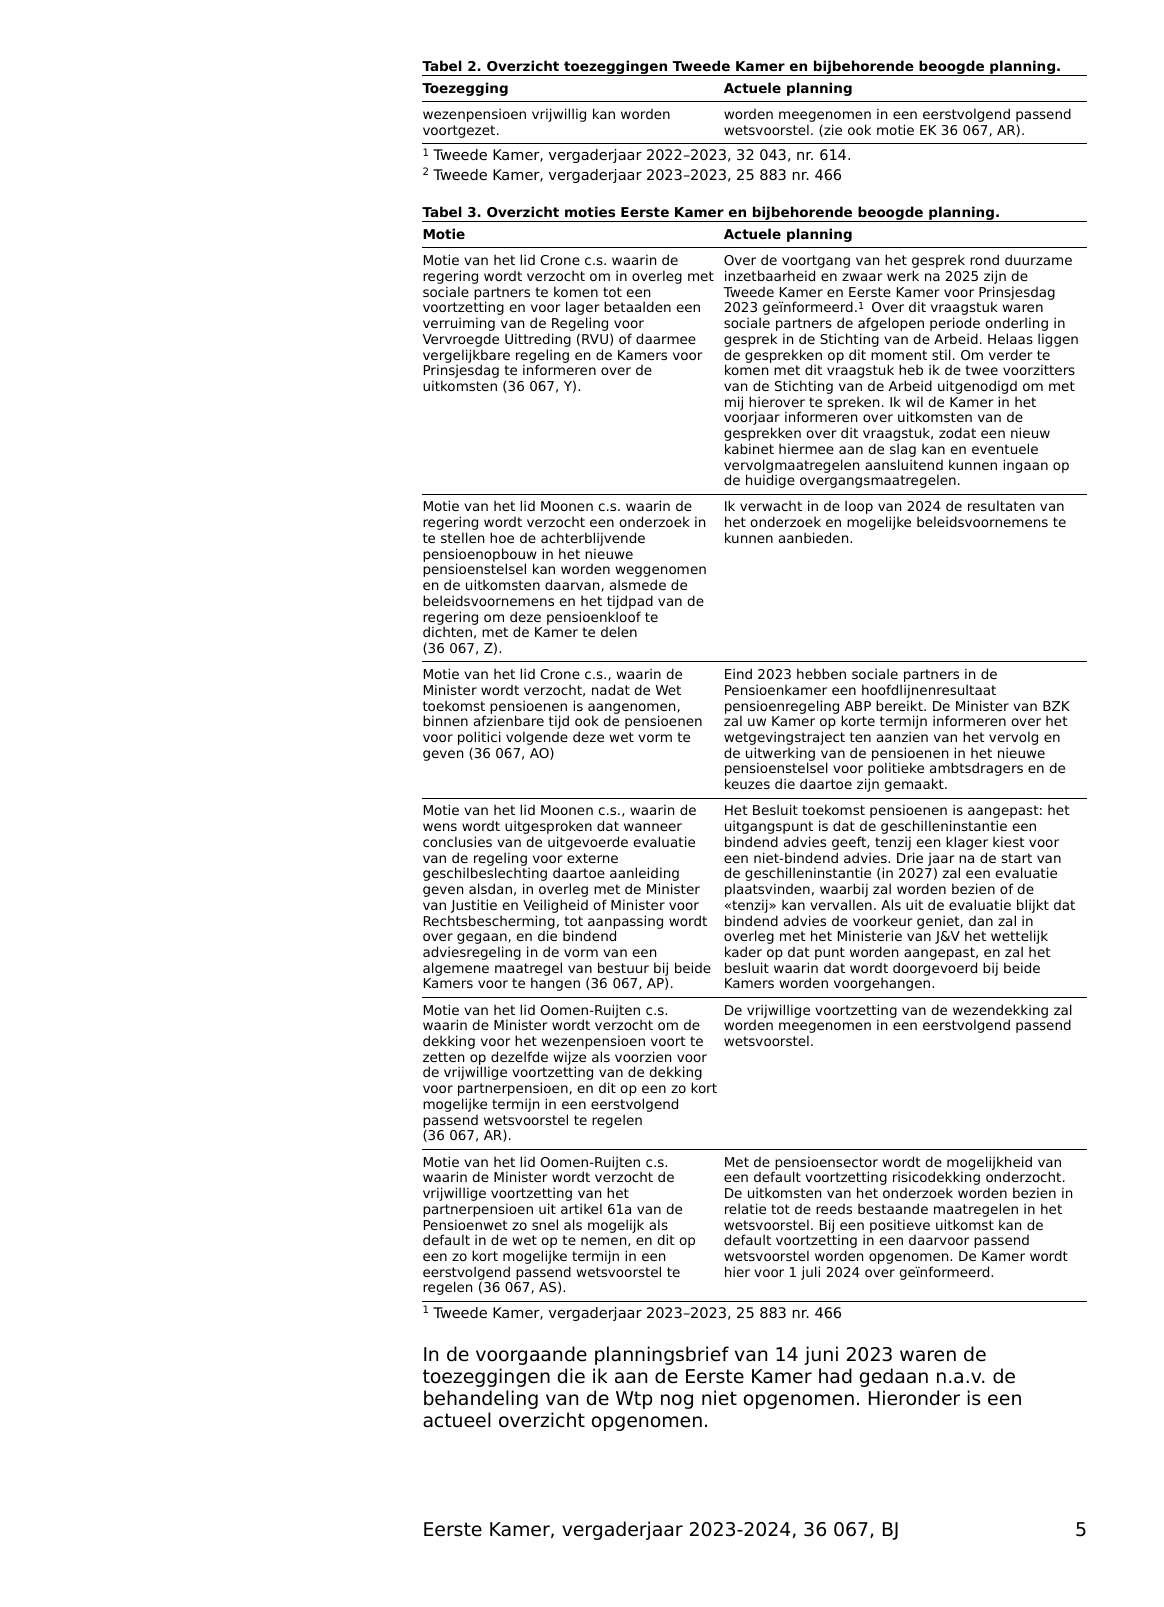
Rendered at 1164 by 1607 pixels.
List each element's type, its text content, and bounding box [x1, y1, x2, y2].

table_cell Toezegging [422, 76, 717, 101]
table_header Tabel 3. Overzicht moties Eerste Kamer en bijbehorende beoogde planning. [422, 205, 1087, 221]
table_cell Motie van het lid Oomen-Ruijten c.s. waarin de Minister wordt verzocht de vrijwillige voortzetting van het partnerpensioen uit artikel 61a van de Pensioenwet zo snel als mogelijk als default in de wet op te nemen, en dit op een zo kort mogelijke termijn in een eerstvolgend passend wetsvoorstel te regelen (36 067, AS). [422, 1150, 717, 1301]
table_cell 1 Tweede Kamer, vergaderjaar 2022–2023, 32 043, nr. 614. 2 Tweede Kamer, vergaderjaar 2023–2023, 25 883 nr. 466 [422, 144, 1087, 183]
table_cell Motie van het lid Crone c.s., waarin de Minister wordt verzocht, nadat de Wet toekomst pensioenen is aangenomen, binnen afzienbare tijd ook de pensioenen voor politici volgende deze wet vorm te geven (36 067, AO) [422, 662, 717, 797]
table_header Tabel 2. Overzicht toezeggingen Tweede Kamer en bijbehorende beoogde planning. [422, 59, 1087, 75]
table_cell Motie van het lid Crone c.s. waarin de regering wordt verzocht om in overleg met sociale partners te komen tot een voortzetting en voor lager betaalden een verruiming van de Regeling voor Vervroegde Uittreding (RVU) of daarmee vergelijkbare regeling en de Kamers voor Prinsjesdag te informeren over de uitkomsten (36 067, Y). [422, 248, 717, 493]
text In de voorgaande planningsbrief van 14 juni 2023 waren de toezeggingen die ik aan de Eerste Kamer had gedaan n.a.v. de behandeling van de Wtp nog niet opgenomen. Hieronder is een actueel overzicht opgenomen. [422, 1344, 1087, 1432]
table_cell De vrijwillige voortzetting van de wezendekking zal worden meegenomen in een eerstvolgend passend wetsvoorstel. [718, 998, 1087, 1149]
table_cell Met de pensioensector wordt de mogelijkheid van een default voortzetting risicodekking onderzocht. De uitkomsten van het onderzoek worden bezien in relatie tot de reeds bestaande maatregelen in het wetsvoorstel. Bij een positieve uitkomst kan de default voortzetting in een daarvoor passend wetsvoorstel worden opgenomen. De Kamer wordt hier voor 1 juli 2024 over geïnformeerd. [718, 1150, 1087, 1301]
table_cell Actuele planning [718, 76, 1087, 101]
table_cell Eind 2023 hebben sociale partners in de Pensioenkamer een hoofdlijnenresultaat pensioenregeling ABP bereikt. De Minister van BZK zal uw Kamer op korte termijn informeren over het wetgevingstraject ten aanzien van het vervolg en de uitwerking van de pensioenen in het nieuwe pensioenstelsel voor politieke ambtsdragers en de keuzes die daartoe zijn gemaakt. [718, 662, 1087, 797]
table_cell wezenpensioen vrijwillig kan worden voortgezet. [422, 102, 717, 143]
table_cell 1 Tweede Kamer, vergaderjaar 2023–2023, 25 883 nr. 466 [422, 1302, 1087, 1321]
table_cell Motie van het lid Oomen-Ruijten c.s. waarin de Minister wordt verzocht om de dekking voor het wezenpensioen voort te zetten op dezelfde wijze als voorzien voor de vrijwillige voortzetting van de dekking voor partnerpensioen, en dit op een zo kort mogelijke termijn in een eerstvolgend passend wetsvoorstel te regelen (36 067, AR). [422, 998, 717, 1149]
table_cell Actuele planning [718, 222, 1087, 247]
table_cell Over de voortgang van het gesprek rond duurzame inzetbaarheid en zwaar werk na 2025 zijn de Tweede Kamer en Eerste Kamer voor Prinsjesdag 2023 geïnformeerd.1 Over dit vraagstuk waren sociale partners de afgelopen periode onderling in gesprek in de Stichting van de Arbeid. Helaas liggen de gesprekken op dit moment stil. Om verder te komen met dit vraagstuk heb ik de twee voorzitters van de Stichting van de Arbeid uitgenodigd om met mij hierover te spreken. Ik wil de Kamer in het voorjaar informeren over uitkomsten van de gesprekken over dit vraagstuk, zodat een nieuw kabinet hiermee aan de slag kan en eventuele vervolgmaatregelen aansluitend kunnen ingaan op de huidige overgangsmaatregelen. [718, 248, 1087, 493]
table_cell Motie van het lid Moonen c.s. waarin de regering wordt verzocht een onderzoek in te stellen hoe de achterblijvende pensioenopbouw in het nieuwe pensioenstelsel kan worden weggenomen en de uitkomsten daarvan, alsmede de beleidsvoornemens en het tijdpad van de regering om deze pensioenkloof te dichten, met de Kamer te delen (36 067, Z). [422, 495, 717, 661]
table_cell Motie van het lid Moonen c.s., waarin de wens wordt uitgesproken dat wanneer conclusies van de uitgevoerde evaluatie van de regeling voor externe geschilbeslechting daartoe aanleiding geven alsdan, in overleg met de Minister van Justitie en Veiligheid of Minister voor Rechtsbescherming, tot aanpassing wordt over gegaan, en die bindend adviesregeling in de vorm van een algemene maatregel van bestuur bij beide Kamers voor te hangen (36 067, AP). [422, 799, 717, 997]
table_cell Het Besluit toekomst pensioenen is aangepast: het uitgangspunt is dat de geschilleninstantie een bindend advies geeft, tenzij een klager kiest voor een niet-bindend advies. Drie jaar na de start van de geschilleninstantie (in 2027) zal een evaluatie plaatsvinden, waarbij zal worden bezien of de «tenzij» kan vervallen. Als uit de evaluatie blijkt dat bindend advies de voorkeur geniet, dan zal in overleg met het Ministerie van J&V het wettelijk kader op dat punt worden aangepast, en zal het besluit waarin dat wordt doorgevoerd bij beide Kamers worden voorgehangen. [718, 799, 1087, 997]
table_cell Ik verwacht in de loop van 2024 de resultaten van het onderzoek en mogelijke beleidsvoornemens te kunnen aanbieden. [718, 495, 1087, 661]
table_cell worden meegenomen in een eerstvolgend passend wetsvoorstel. (zie ook motie EK 36 067, AR). [718, 102, 1087, 143]
table_cell Motie [422, 222, 717, 247]
